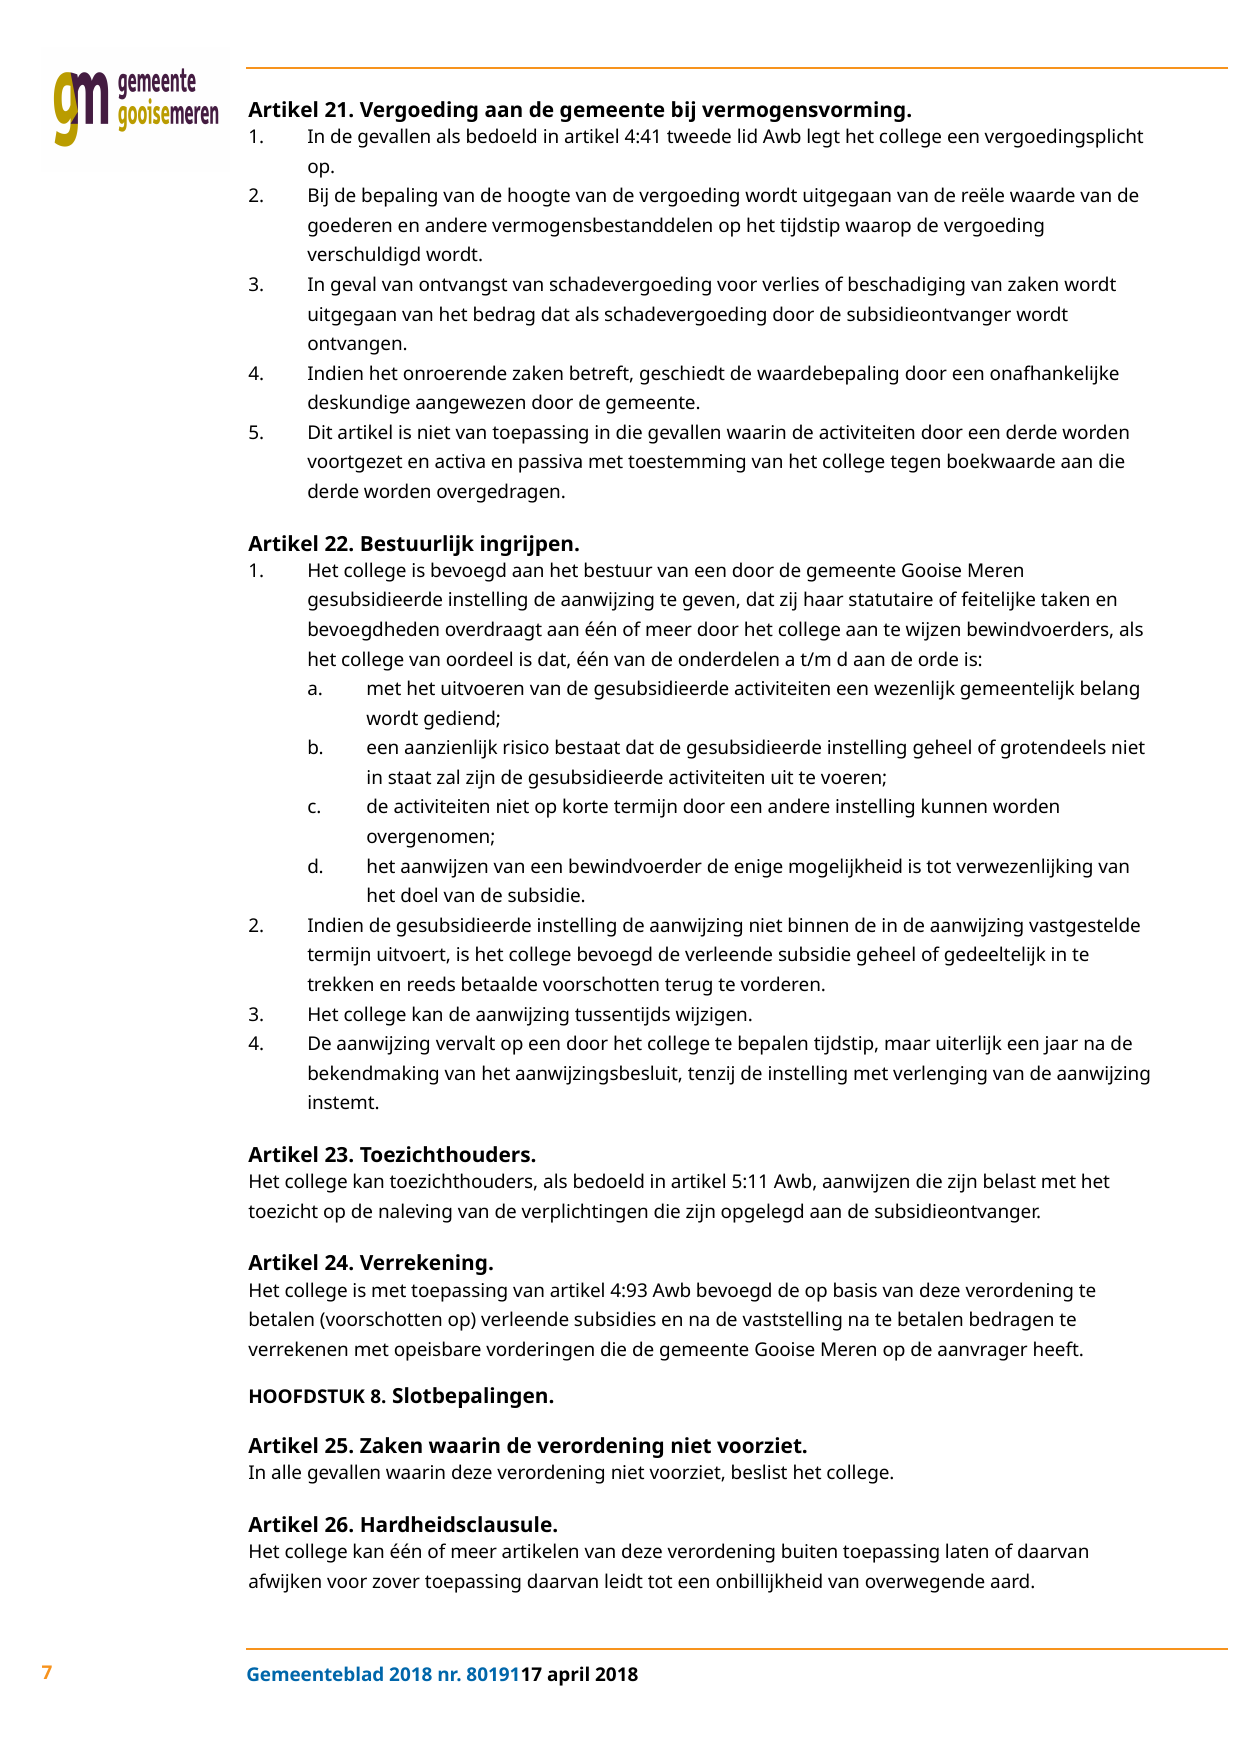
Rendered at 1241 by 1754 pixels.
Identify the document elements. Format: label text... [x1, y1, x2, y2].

list de activiteiten niet op korte termijn door een andere instelling kunnen worden overgenomen; [307, 794, 1152, 849]
text In alle gevallen waarin deze verordening niet voorziet, beslist het college. [248, 1459, 1152, 1485]
text Artikel 26. Hardheidsclausule. [248, 1510, 1152, 1538]
text Artikel 23. Toezichthouders. [248, 1140, 1152, 1168]
list Indien het onroerende zaken betreft, geschiedt de waardebepaling door een onafhankelijke deskundige aangewezen door de gemeente. [248, 360, 1152, 415]
picture [41, 47, 231, 172]
text Het college kan één of meer artikelen van deze verordening buiten toepassing laten of daarvan afwijken voor zover toepassing daarvan leidt tot een onbillijkheid van overwegende aard. [248, 1538, 1152, 1593]
list De aanwijzing vervalt op een door het college te bepalen tijdstip, maar uiterlijk een jaar na de bekendmaking van het aanwijzingsbesluit, tenzij de instelling met verlenging van de aanwijzing instemt. [248, 1030, 1152, 1115]
list met het uitvoeren van de gesubsidieerde activiteiten een wezenlijk gemeentelijk belang wordt gediend; [307, 675, 1152, 731]
list Bij de bepaling van de hoogte van de vergoeding wordt uitgegaan van de reële waarde van de goederen en andere vermogensbestanddelen op het tijdstip waarop de vergoeding verschuldigd wordt. [248, 182, 1152, 267]
list Indien de gesubsidieerde instelling de aanwijzing niet binnen de in de aanwijzing vastgestelde termijn uitvoert, is het college bevoegd de verleende subsidie geheel of gedeeltelijk in te trekken en reeds betaalde voorschotten terug te vorderen. [248, 912, 1152, 997]
list In de gevallen als bedoeld in artikel 4:41 tweede lid Awb legt het college een vergoedingsplicht op. [248, 123, 1152, 178]
list het aanwijzen van een bewindvoerder de enige mogelijkheid is tot verwezenlijking van het doel van de subsidie. [307, 853, 1152, 908]
list een aanzienlijk risico bestaat dat de gesubsidieerde instelling geheel of grotendeels niet in staat zal zijn de gesubsidieerde activiteiten uit te voeren; [307, 734, 1152, 790]
text Het college is met toepassing van artikel 4:93 Awb bevoegd de op basis van deze verordening te betalen (voorschotten op) verleende subsidies en na de vaststelling na te betalen bedragen te verrekenen met opeisbare vorderingen die de gemeente Gooise Meren op de aanvrager heeft. [248, 1277, 1152, 1362]
text Artikel 22. Bestuurlijk ingrijpen. [248, 529, 1152, 557]
text Het college kan toezichthouders, als bedoeld in artikel 5:11 Awb, aanwijzen die zijn belast met het toezicht op de naleving van de verplichtingen die zijn opgelegd aan de subsidieontvanger. [248, 1168, 1152, 1224]
list Dit artikel is niet van toepassing in die gevallen waarin de activiteiten door een derde worden voortgezet en activa en passiva met toestemming van het college tegen boekwaarde aan die derde worden overgedragen. [248, 419, 1152, 504]
text Artikel 25. Zaken waarin de verordening niet voorziet. [248, 1431, 1152, 1459]
list Het college kan de aanwijzing tussentijds wijzigen. [248, 1001, 1152, 1027]
text Artikel 24. Verrekening. [248, 1248, 1152, 1277]
text Artikel 21. Vergoeding aan de gemeente bij vermogensvorming. [248, 95, 1152, 123]
text HOOFDSTUK 8. Slotbepalingen. [248, 1382, 1152, 1410]
list In geval van ontvangst van schadevergoeding voor verlies of beschadiging van zaken wordt uitgegaan van het bedrag dat als schadevergoeding door de subsidieontvanger wordt ontvangen. [248, 271, 1152, 356]
list Het college is bevoegd aan het bestuur van een door de gemeente Gooise Meren gesubsidieerde instelling de aanwijzing te geven, dat zij haar statutaire of feitelijke taken en bevoegdheden overdraagt aan één of meer door het college aan te wijzen bewindvoerders, als het college van oordeel is dat, één van de onderdelen a t/m d aan de orde is: [248, 557, 1152, 672]
